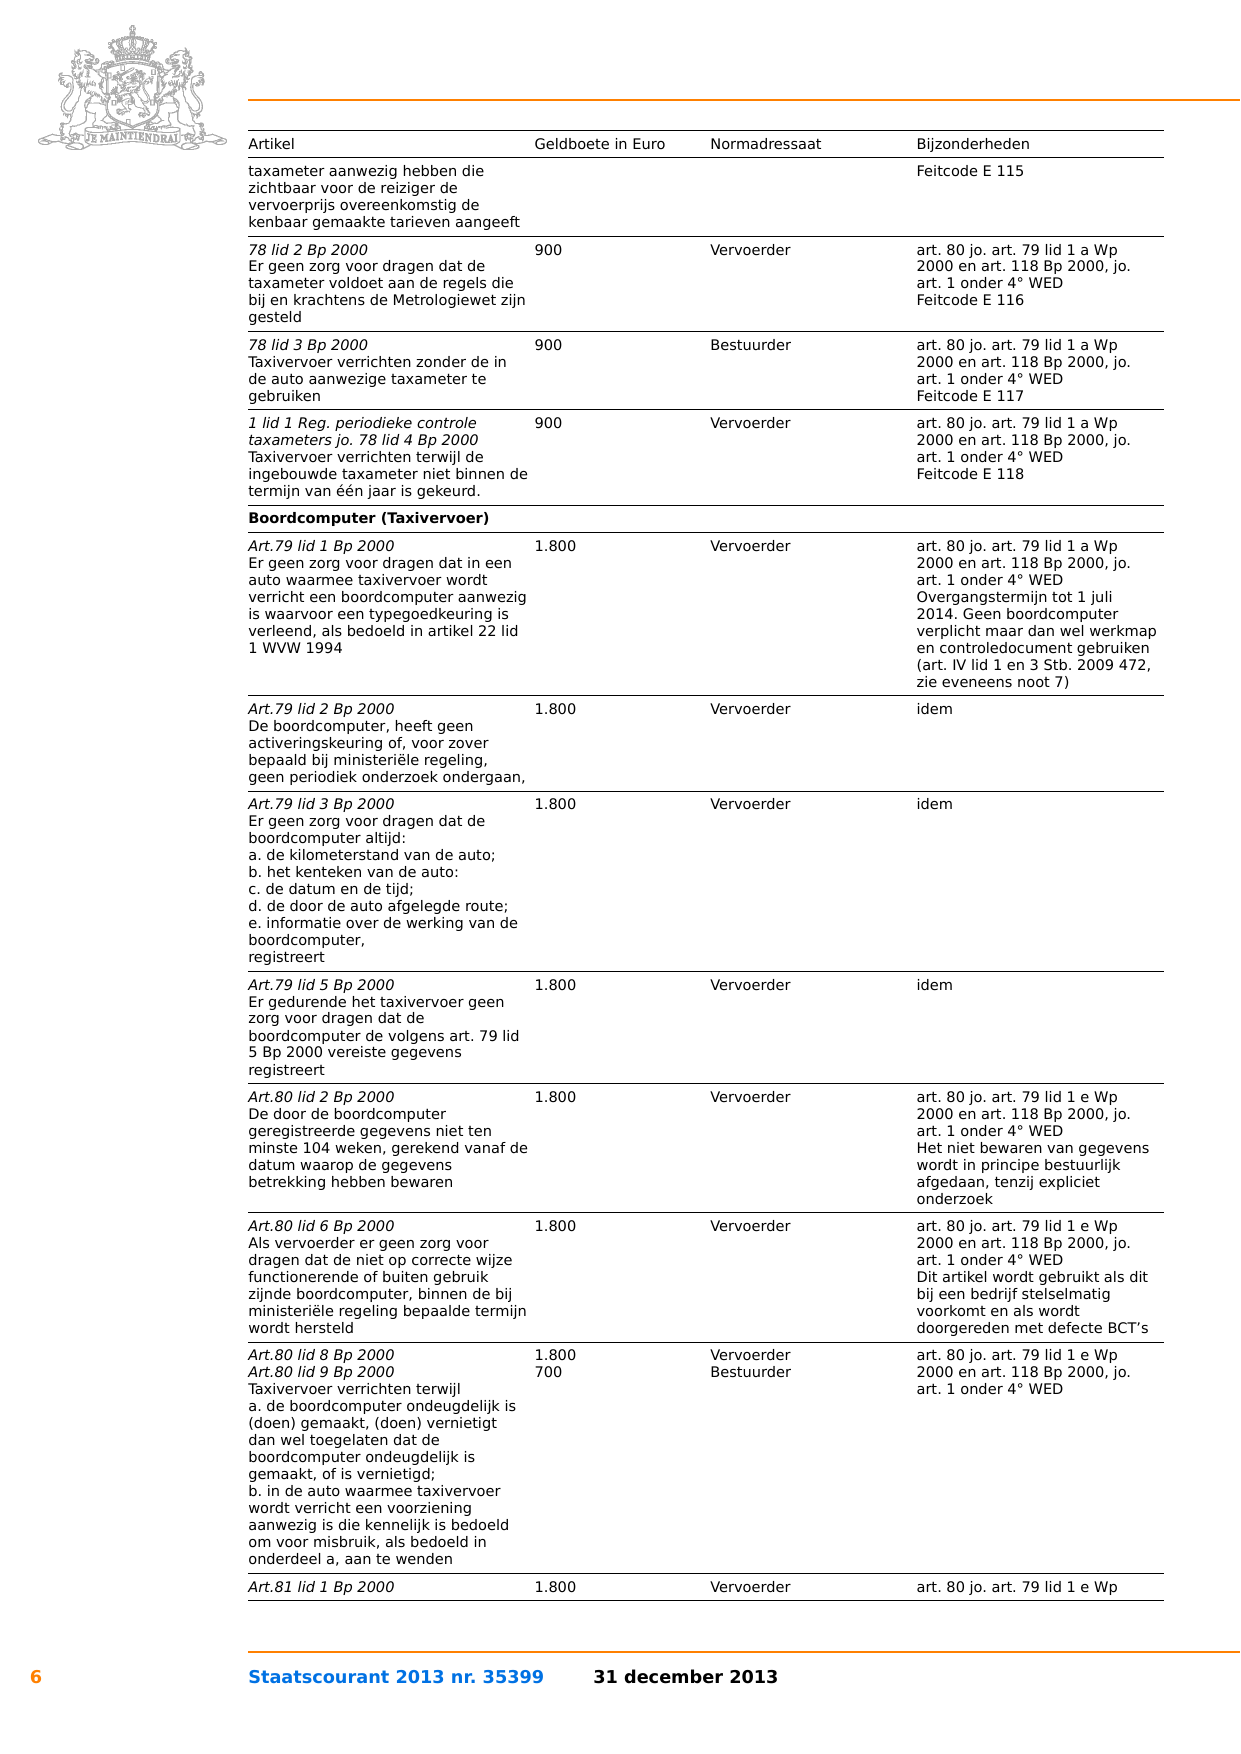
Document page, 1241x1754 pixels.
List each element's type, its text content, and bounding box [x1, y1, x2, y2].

table_cell Vervoerder [704, 410, 910, 504]
table_cell idem [910, 792, 1163, 971]
table_cell Vervoerder [704, 533, 910, 695]
table_cell Vervoerder [704, 972, 910, 1083]
table_cell art. 80 jo. art. 79 lid 1 e Wp [910, 1574, 1163, 1600]
table_header Geldboete in Euro [528, 131, 704, 157]
table_cell Art.79 lid 5 Bp 2000 Er gedurende het taxivervoer geen zorg voor dragen dat de boordcomputer de volgens art. 79 lid 5 Bp 2000 vereiste gegevens registreert [248, 972, 528, 1083]
table_cell idem [910, 972, 1163, 1083]
table_cell 1.800 [528, 533, 704, 695]
table_cell 1.800 [528, 1574, 704, 1600]
table_cell Vervoerder [704, 1084, 910, 1212]
table_cell 900 [528, 332, 704, 409]
table_cell Art.79 lid 3 Bp 2000 Er geen zorg voor dragen dat de boordcomputer altijd: a. de kilometerstand van de auto; b. het kenteken van de auto: c. de datum en de tijd; d. de door de auto afgelegde route; e. informatie over de werking van de boordcomputer, registreert [248, 792, 528, 971]
table_cell Vervoerder Bestuurder [704, 1343, 910, 1573]
table_cell art. 80 jo. art. 79 lid 1 a Wp 2000 en art. 118 Bp 2000, jo. art. 1 onder 4° WED Overgangstermijn tot 1 juli 2014. Geen boordcomputer verplicht maar dan wel werkmap en controledocument gebruiken (art. IV lid 1 en 3 Stb. 2009 472, zie eveneens noot 7) [910, 533, 1163, 695]
picture [38, 25, 227, 150]
table_header Artikel [248, 131, 528, 157]
table_cell Vervoerder [704, 696, 910, 791]
table_cell taxameter aanwezig hebben die zichtbaar voor de reiziger de vervoerprijs overeenkomstig de kenbaar gemaakte tarieven aangeeft [248, 158, 528, 236]
table_cell Art.80 lid 6 Bp 2000 Als vervoerder er geen zorg voor dragen dat de niet op correcte wijze functionerende of buiten gebruik zijnde boordcomputer, binnen de bij ministeriële regeling bepaalde termijn wordt hersteld [248, 1213, 528, 1342]
table_cell Art.79 lid 2 Bp 2000 De boordcomputer, heeft geen activeringskeuring of, voor zover bepaald bij ministeriële regeling, geen periodiek onderzoek ondergaan, [248, 696, 528, 791]
table_cell [528, 158, 704, 236]
table_cell 1.800 [528, 972, 704, 1083]
table_cell 1.800 700 [528, 1343, 704, 1573]
table_cell Vervoerder [704, 1213, 910, 1342]
table_cell Art.80 lid 2 Bp 2000 De door de boordcomputer geregistreerde gegevens niet ten minste 104 weken, gerekend vanaf de datum waarop de gegevens betrekking hebben bewaren [248, 1084, 528, 1212]
table_cell 1.800 [528, 1084, 704, 1212]
table_cell Vervoerder [704, 1574, 910, 1600]
table_cell Art.79 lid 1 Bp 2000 Er geen zorg voor dragen dat in een auto waarmee taxivervoer wordt verricht een boordcomputer aanwezig is waarvoor een typegoedkeuring is verleend, als bedoeld in artikel 22 lid 1 WVW 1994 [248, 533, 528, 695]
table_cell art. 80 jo. art. 79 lid 1 a Wp 2000 en art. 118 Bp 2000, jo. art. 1 onder 4° WED Feitcode E 118 [910, 410, 1163, 504]
table_cell 900 [528, 410, 704, 504]
table_cell Bestuurder [704, 332, 910, 409]
table_cell 78 lid 2 Bp 2000 Er geen zorg voor dragen dat de taxameter voldoet aan de regels die bij en krachtens de Metrologiewet zijn gesteld [248, 237, 528, 331]
table_cell art. 80 jo. art. 79 lid 1 e Wp 2000 en art. 118 Bp 2000, jo. art. 1 onder 4° WED [910, 1343, 1163, 1573]
table_cell 1.800 [528, 792, 704, 971]
table_cell art. 80 jo. art. 79 lid 1 e Wp 2000 en art. 118 Bp 2000, jo. art. 1 onder 4° WED Het niet bewaren van gegevens wordt in principe bestuurlijk afgedaan, tenzij expliciet onderzoek [910, 1084, 1163, 1212]
table_cell Art.80 lid 8 Bp 2000 Art.80 lid 9 Bp 2000 Taxivervoer verrichten terwijl a. de boordcomputer ondeugdelijk is (doen) gemaakt, (doen) vernietigt dan wel toegelaten dat de boordcomputer ondeugdelijk is gemaakt, of is vernietigd; b. in de auto waarmee taxivervoer wordt verricht een voorziening aanwezig is die kennelijk is bedoeld om voor misbruik, als bedoeld in onderdeel a, aan te wenden [248, 1343, 528, 1573]
table_cell Feitcode E 115 [910, 158, 1163, 236]
table_cell 78 lid 3 Bp 2000 Taxivervoer verrichten zonder de in de auto aanwezige taxameter te gebruiken [248, 332, 528, 409]
table_cell 1.800 [528, 1213, 704, 1342]
table_cell Vervoerder [704, 792, 910, 971]
table_cell 1 lid 1 Reg. periodieke controle taxameters jo. 78 lid 4 Bp 2000 Taxivervoer verrichten terwijl de ingebouwde taxameter niet binnen de termijn van één jaar is gekeurd. [248, 410, 528, 504]
table_cell Art.81 lid 1 Bp 2000 [248, 1574, 528, 1600]
table_cell 900 [528, 237, 704, 331]
table_header Bijzonderheden [910, 131, 1163, 157]
table_cell idem [910, 696, 1163, 791]
table_cell 1.800 [528, 696, 704, 791]
table_cell Boordcomputer (Taxivervoer) [248, 506, 1163, 532]
table_header Normadressaat [704, 131, 910, 157]
table_cell [704, 158, 910, 236]
table_cell Vervoerder [704, 237, 910, 331]
table_cell art. 80 jo. art. 79 lid 1 e Wp 2000 en art. 118 Bp 2000, jo. art. 1 onder 4° WED Dit artikel wordt gebruikt als dit bij een bedrijf stelselmatig voorkomt en als wordt doorgereden met defecte BCT’s [910, 1213, 1163, 1342]
table_cell art. 80 jo. art. 79 lid 1 a Wp 2000 en art. 118 Bp 2000, jo. art. 1 onder 4° WED Feitcode E 117 [910, 332, 1163, 409]
table_cell art. 80 jo. art. 79 lid 1 a Wp 2000 en art. 118 Bp 2000, jo. art. 1 onder 4° WED Feitcode E 116 [910, 237, 1163, 331]
